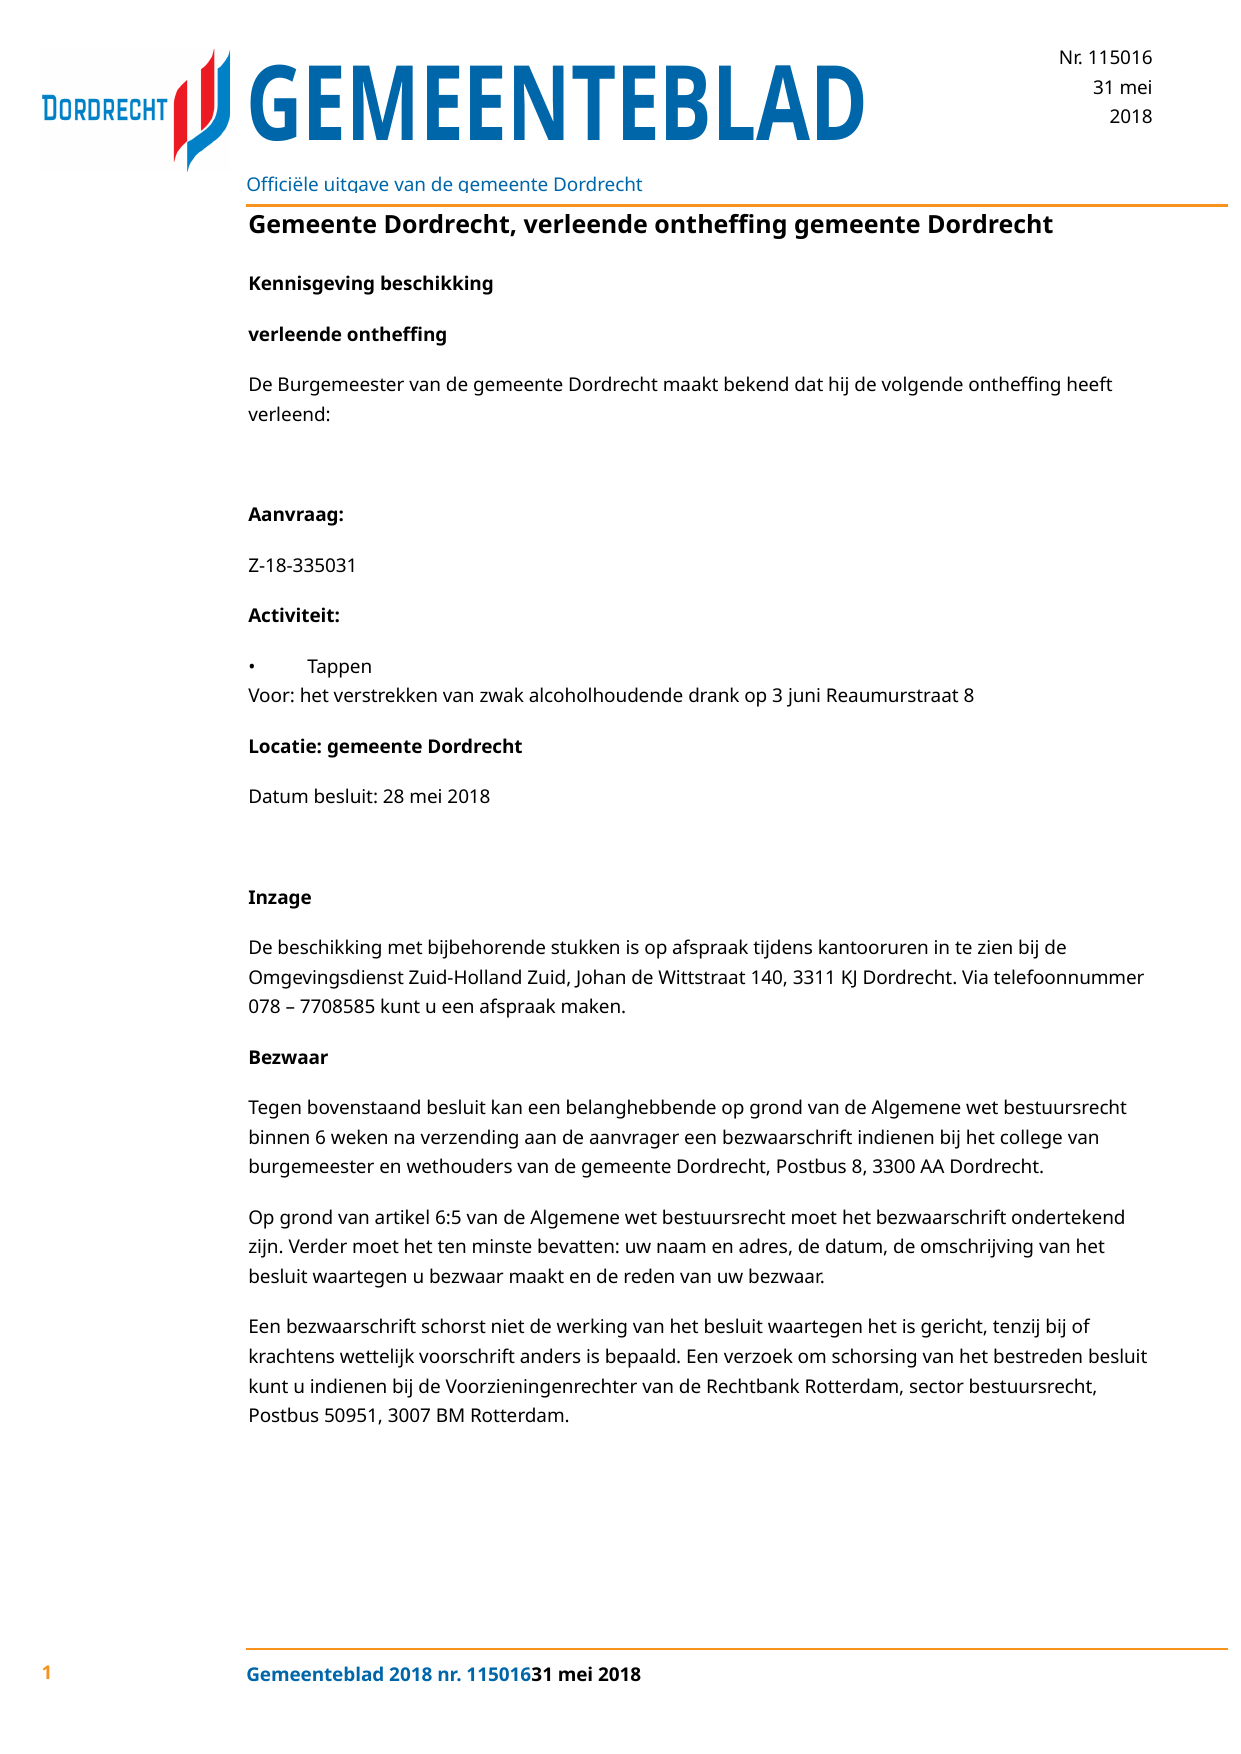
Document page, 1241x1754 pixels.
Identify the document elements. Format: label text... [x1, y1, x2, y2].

text Een bezwaarschrift schorst niet de werking van het besluit waartegen het is gericht, tenzij bij of krachtens wettelijk voorschrift anders is bepaald. Een verzoek om schorsing van het bestreden besluit kunt u indienen bij de Voorzieningenrechter van de Rechtbank Rotterdam, sector bestuursrecht, Postbus 50951, 3007 BM Rotterdam. [248, 1314, 1152, 1428]
text verleende ontheffing [248, 321, 1152, 346]
text Activiteit: [248, 602, 1152, 628]
text Z-18-335031 [248, 552, 1152, 578]
text Bezwaar [248, 1044, 1152, 1070]
text De beschikking met bijbehorende stukken is op afspraak tijdens kantooruren in te zien bij de Omgevingsdienst Zuid-Holland Zuid, Johan de Wittstraat 140, 3311 KJ Dordrecht. Via telefoonnummer 078 – 7708585 kunt u een afspraak maken. [248, 934, 1152, 1019]
list Tappen [248, 653, 1152, 678]
text De Burgemeester van de gemeente Dordrecht maakt bekend dat hij de volgende ontheffing heeft verleend: [248, 371, 1152, 426]
text Voor: het verstrekken van zwak alcoholhoudende drank op 3 juni Reaumurstraat 8 [248, 682, 1152, 708]
text Kennisgeving beschikking [248, 270, 1152, 296]
text Tegen bovenstaand besluit kan een belanghebbende op grond van de Algemene wet bestuursrecht binnen 6 weken na verzending aan de aanvrager een bezwaarschrift indienen bij het college van burgemeester en wethouders van de gemeente Dordrecht, Postbus 8, 3300 AA Dordrecht. [248, 1094, 1152, 1179]
text Locatie: gemeente Dordrecht [248, 733, 1152, 758]
text Gemeente Dordrecht, verleende ontheffing gemeente Dordrecht [248, 207, 1152, 241]
text Datum besluit: 28 mei 2018 [248, 783, 1152, 809]
picture [41, 47, 231, 172]
text Aanvraag: [248, 502, 1152, 527]
text Inzage [248, 884, 1152, 910]
text Op grond van artikel 6:5 van de Algemene wet bestuursrecht moet het bezwaarschrift ondertekend zijn. Verder moet het ten minste bevatten: uw naam en adres, de datum, de omschrijving van het besluit waartegen u bezwaar maakt en de reden van uw bezwaar. [248, 1204, 1152, 1289]
